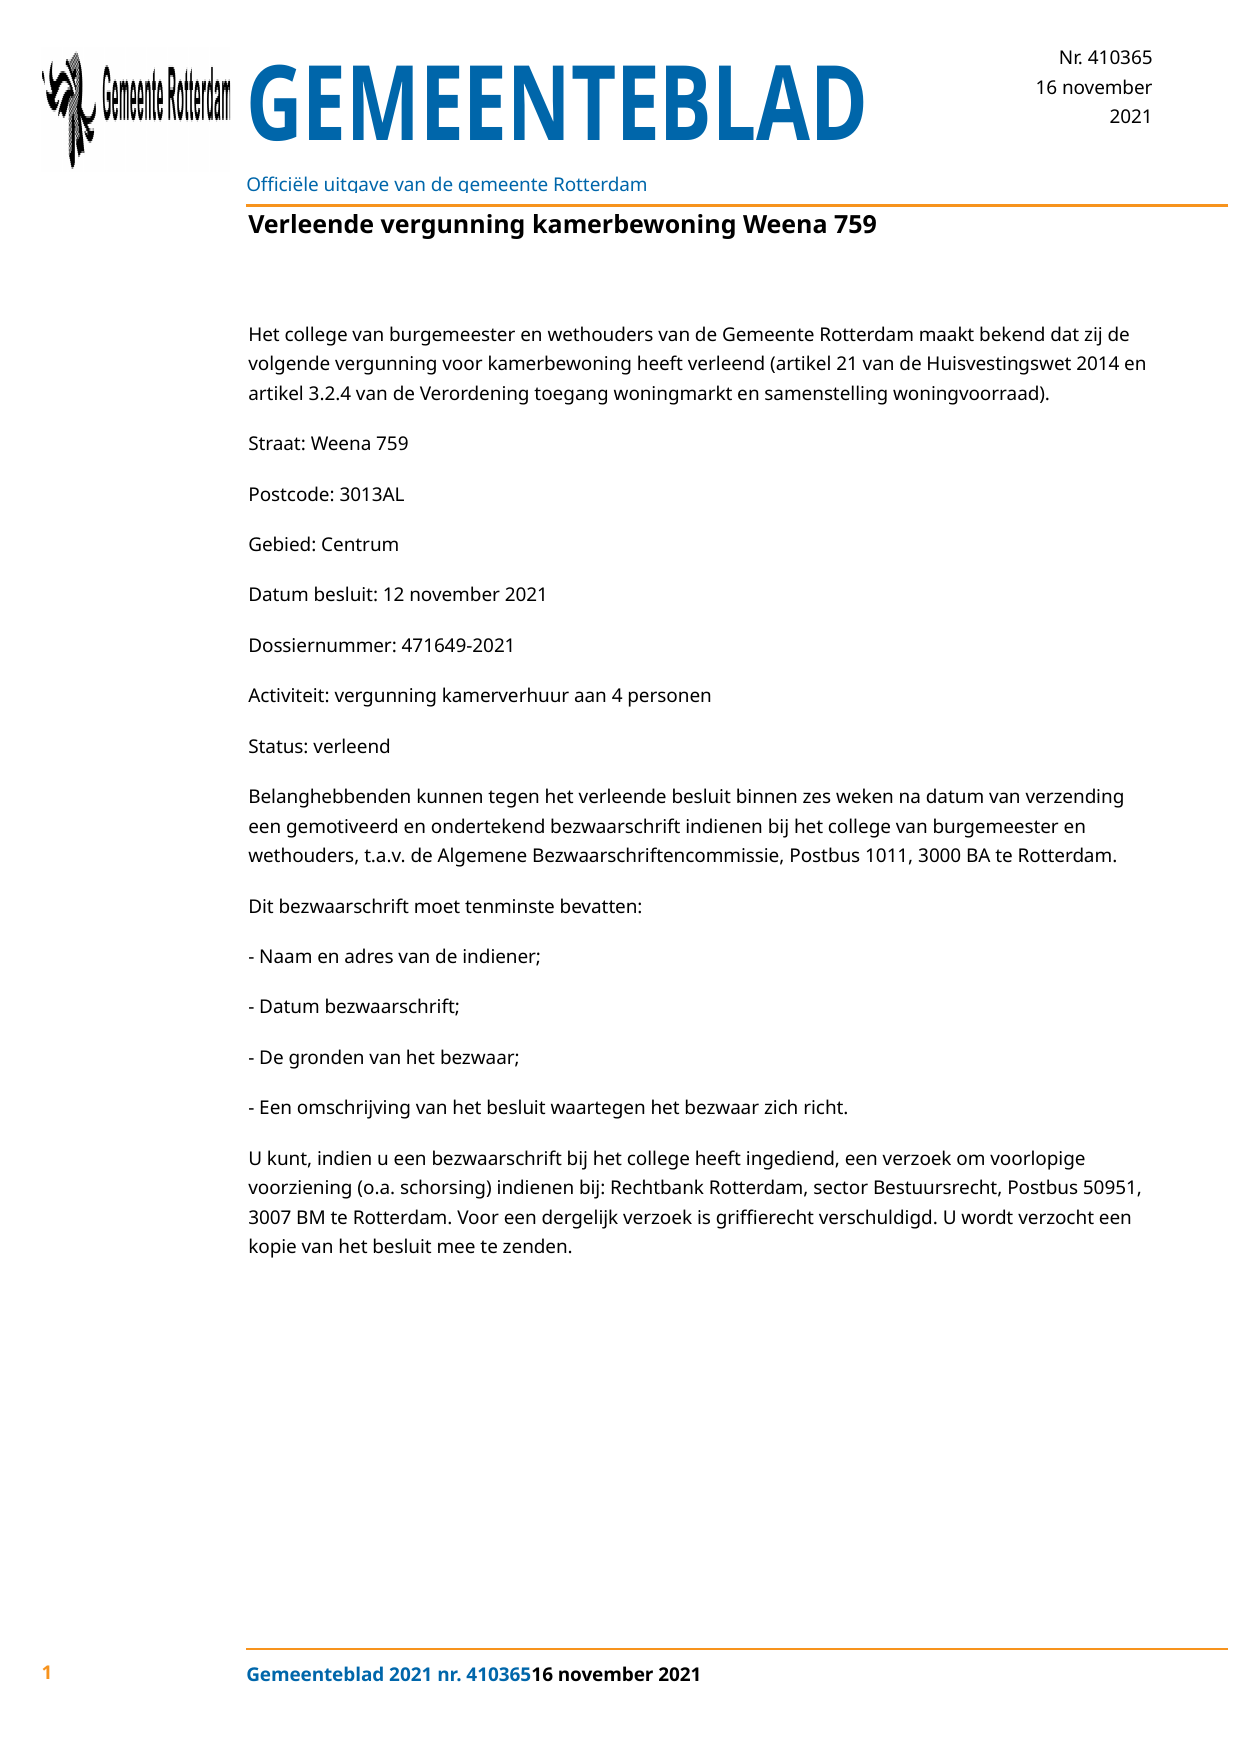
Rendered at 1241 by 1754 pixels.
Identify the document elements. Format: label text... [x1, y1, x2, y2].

text Postcode: 3013AL [248, 481, 1152, 506]
text U kunt, indien u een bezwaarschrift bij het college heeft ingediend, een verzoek om voorlopige voorziening (o.a. schorsing) indienen bij: Rechtbank Rotterdam, sector Bestuursrecht, Postbus 50951, 3007 BM te Rotterdam. Voor een dergelijk verzoek is griffierecht verschuldigd. U wordt verzocht een kopie van het besluit mee te zenden. [248, 1145, 1152, 1259]
text Datum besluit: 12 november 2021 [248, 582, 1152, 607]
text Belanghebbenden kunnen tegen het verleende besluit binnen zes weken na datum van verzending een gemotiveerd en ondertekend bezwaarschrift indienen bij het college van burgemeester en wethouders, t.a.v. de Algemene Bezwaarschriftencommissie, Postbus 1011, 3000 BA te Rotterdam. [248, 783, 1152, 868]
text Activiteit: vergunning kamerverhuur aan 4 personen [248, 682, 1152, 708]
text Status: verleend [248, 733, 1152, 758]
text Straat: Weena 759 [248, 430, 1152, 456]
text Dit bezwaarschrift moet tenminste bevatten: [248, 893, 1152, 918]
text - Naam en adres van de indiener; [248, 943, 1152, 969]
text - Datum bezwaarschrift; [248, 994, 1152, 1019]
text Het college van burgemeester en wethouders van de Gemeente Rotterdam maakt bekend dat zij de volgende vergunning voor kamerbewoning heeft verleend (artikel 21 van de Huisvestingswet 2014 en artikel 3.2.4 van de Verordening toegang woningmarkt en samenstelling woningvoorraad). [248, 321, 1152, 406]
text Verleende vergunning kamerbewoning Weena 759 [248, 207, 1152, 241]
text - Een omschrijving van het besluit waartegen het bezwaar zich richt. [248, 1094, 1152, 1120]
text Gebied: Centrum [248, 531, 1152, 557]
text - De gronden van het bezwaar; [248, 1044, 1152, 1070]
picture [41, 47, 231, 172]
text Dossiernummer: 471649-2021 [248, 632, 1152, 658]
